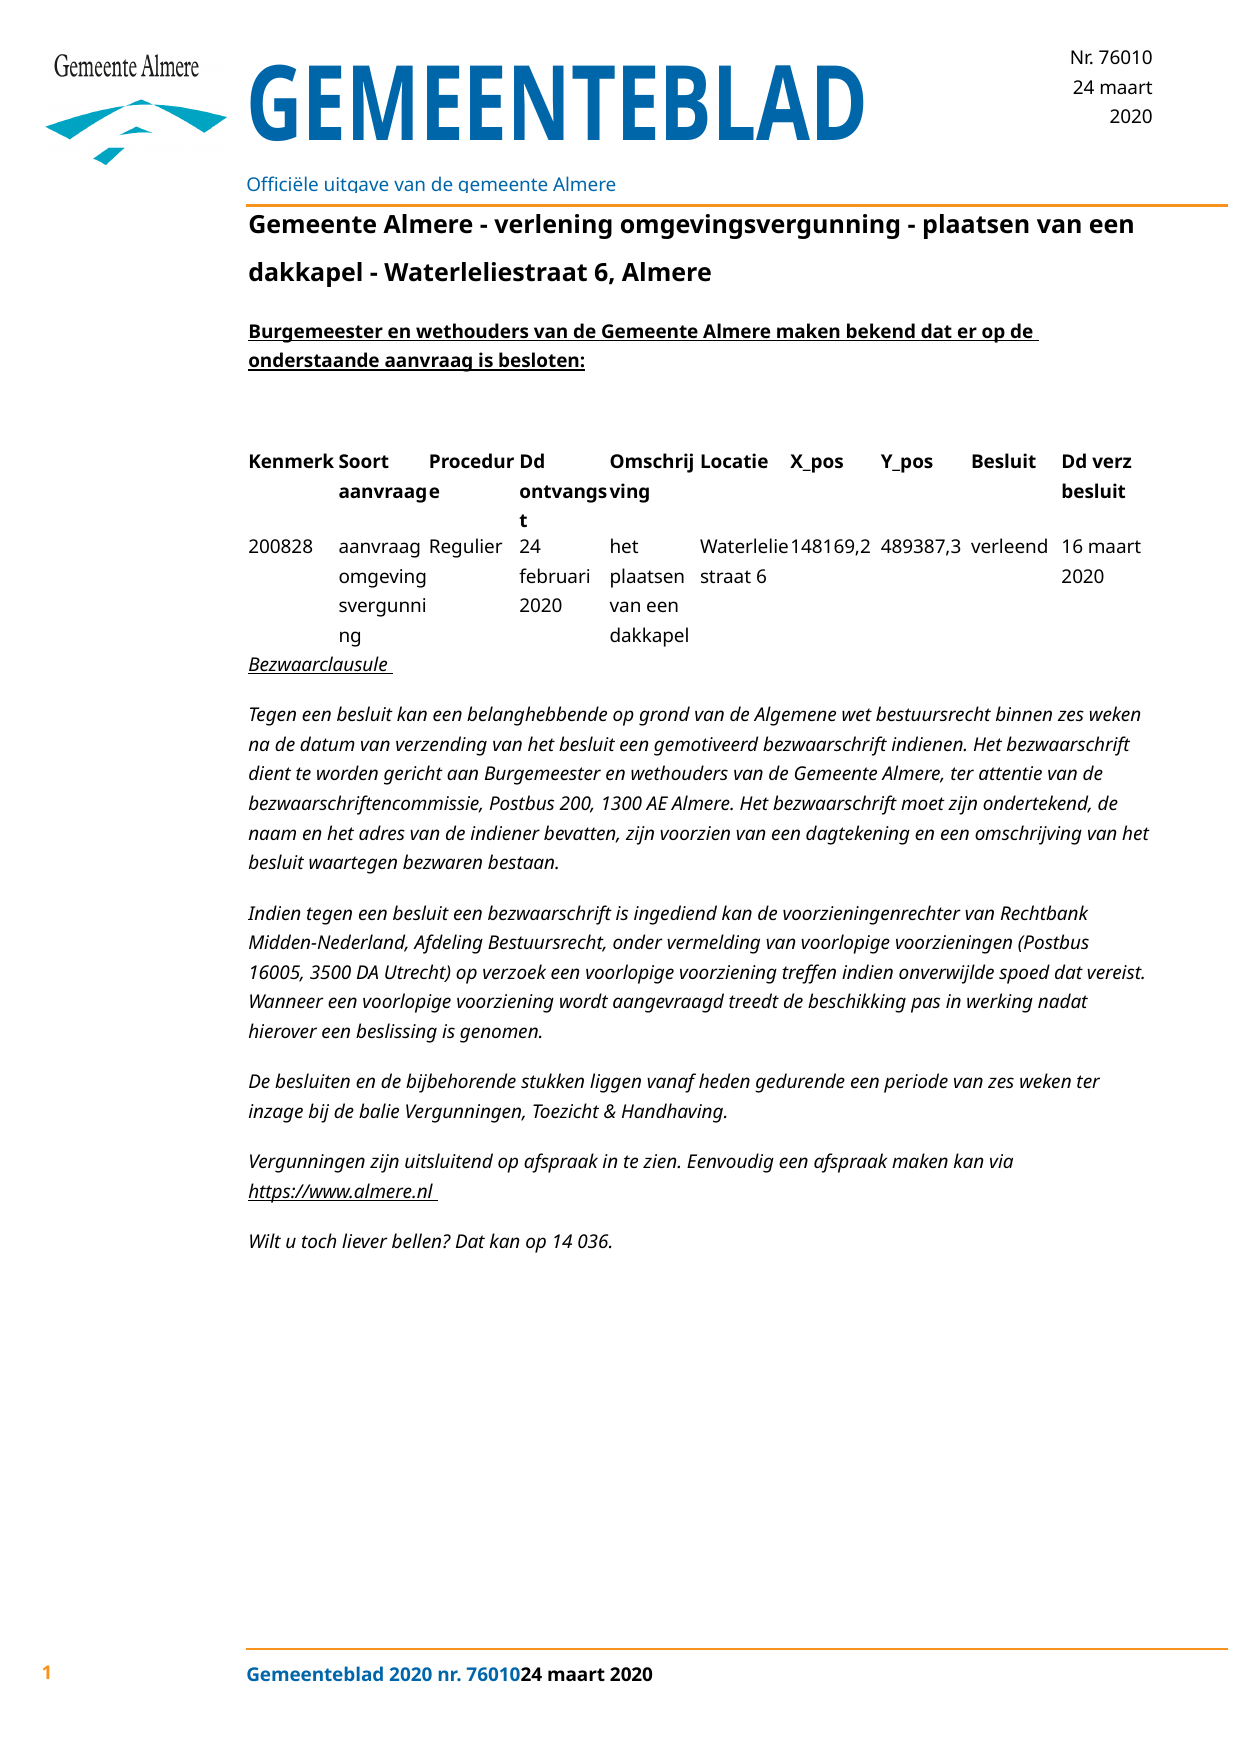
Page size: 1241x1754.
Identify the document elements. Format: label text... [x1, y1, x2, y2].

table_cell verleend [971, 533, 1061, 648]
table_cell 24 februari 2020 [519, 533, 609, 648]
text Wilt u toch liever bellen? Dat kan op 14 036. [248, 1228, 1152, 1254]
table_cell 489387,3 [881, 533, 971, 648]
table_header X_pos [790, 449, 881, 533]
text Tegen een besluit kan een belanghebbende op grond van de Algemene wet bestuursrecht binnen zes weken na de datum van verzending van het besluit een gemotiveerd bezwaarschrift indienen. Het bezwaarschrift dient te worden gericht aan Burgemeester en wethouders van de Gemeente Almere, ter attentie van de bezwaarschriftencommissie, Postbus 200, 1300 AE Almere. Het bezwaarschrift moet zijn ondertekend, de naam en het adres van de indiener bevatten, zijn voorzien van een dagtekening en een omschrijving van het besluit waartegen bezwaren bestaan. [248, 701, 1152, 875]
text Gemeente Almere - verlening omgevingsvergunning - plaatsen van een dakkapel - Waterleliestraat 6, Almere [248, 207, 1152, 288]
table_cell aanvraag omgevingsvergunning [338, 533, 429, 648]
table_header Omschrijving [609, 449, 700, 533]
text Indien tegen een besluit een bezwaarschrift is ingediend kan de voorzieningenrechter van Rechtbank Midden-Nederland, Afdeling Bestuursrecht, onder vermelding van voorlopige voorzieningen (Postbus 16005, 3500 DA Utrecht) op verzoek een voorlopige voorziening treffen indien onverwijlde spoed dat vereist. Wanneer een voorlopige voorziening wordt aangevraagd treedt de beschikking pas in werking nadat hierover een beslissing is genomen. [248, 900, 1152, 1044]
text Bezwaarclausule [248, 651, 1152, 677]
table_cell het plaatsen van een dakkapel [609, 533, 700, 648]
table_cell 148169,2 [790, 533, 881, 648]
table_header Dd verz besluit [1061, 449, 1152, 533]
table_cell 200828 [248, 533, 338, 648]
table_header Dd ontvangst [519, 449, 609, 533]
table_header Kenmerk [248, 449, 338, 533]
picture [41, 47, 231, 172]
table_cell 16 maart 2020 [1061, 533, 1152, 648]
table_header Locatie [700, 449, 790, 533]
table_cell Regulier [429, 533, 519, 648]
table_header Besluit [971, 449, 1061, 533]
table_cell Waterleliestraat 6 [700, 533, 790, 648]
text Vergunningen zijn uitsluitend op afspraak in te zien. Eenvoudig een afspraak maken kan via https://www.almere.nl [248, 1148, 1152, 1204]
text Burgemeester en wethouders van de Gemeente Almere maken bekend dat er op de onderstaande aanvraag is besloten: [248, 318, 1152, 373]
table_header Soort aanvraag [338, 449, 429, 533]
table_header Y_pos [881, 449, 971, 533]
text De besluiten en de bijbehorende stukken liggen vanaf heden gedurende een periode van zes weken ter inzage bij de balie Vergunningen, Toezicht & Handhaving. [248, 1068, 1152, 1124]
table_header Procedure [429, 449, 519, 533]
